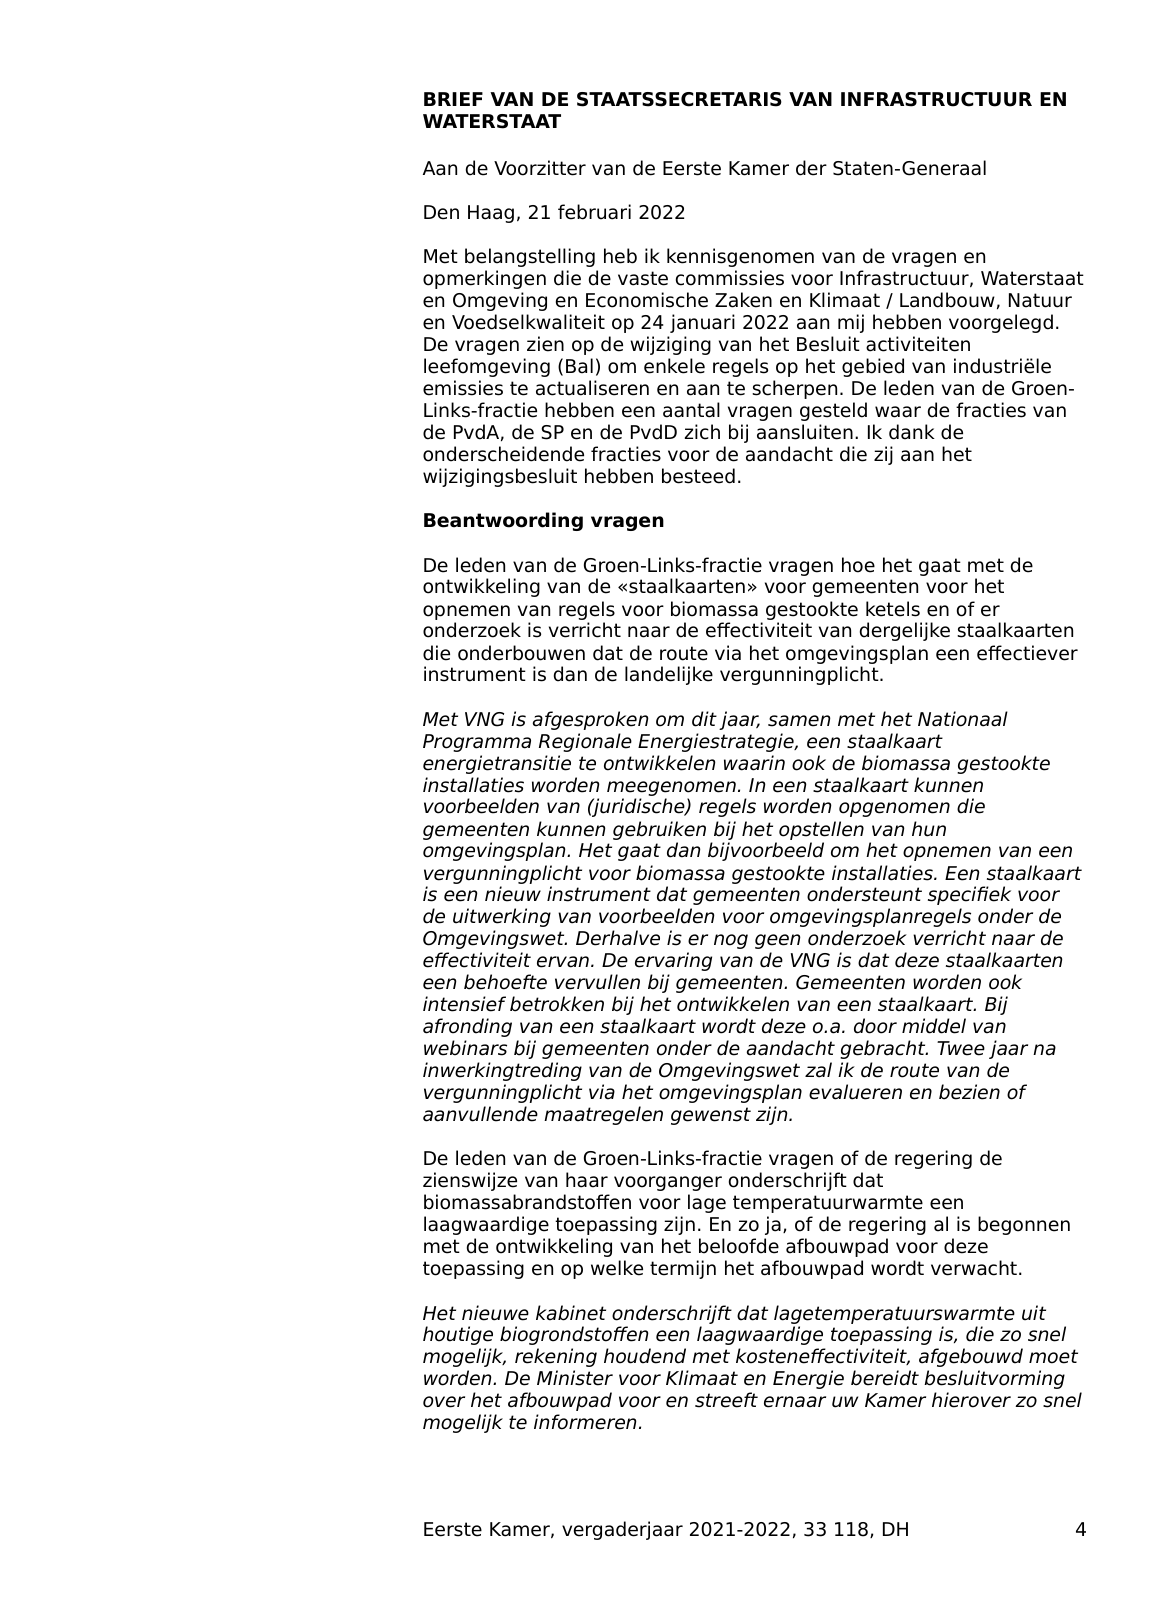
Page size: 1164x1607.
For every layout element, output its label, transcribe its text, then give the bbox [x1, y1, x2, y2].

text Met belangstelling heb ik kennisgenomen van de vragen en opmerkingen die de vaste commissies voor Infrastructuur, Waterstaat en Omgeving en Economische Zaken en Klimaat / Landbouw, Natuur en Voedselkwaliteit op 24 januari 2022 aan mij hebben voorgelegd. De vragen zien op de wijziging van het Besluit activiteiten leefomgeving (Bal) om enkele regels op het gebied van industriële emissies te actualiseren en aan te scherpen. De leden van de Groen-Links-fractie hebben een aantal vragen gesteld waar de fracties van de PvdA, de SP en de PvdD zich bij aansluiten. Ik dank de onderscheidende fracties voor de aandacht die zij aan het wijzigingsbesluit hebben besteed. [422, 246, 1087, 488]
text Met VNG is afgesproken om dit jaar, samen met het Nationaal Programma Regionale Energiestrategie, een staalkaart energietransitie te ontwikkelen waarin ook de biomassa gestookte installaties worden meegenomen. In een staalkaart kunnen voorbeelden van (juridische) regels worden opgenomen die gemeenten kunnen gebruiken bij het opstellen van hun omgevingsplan. Het gaat dan bijvoorbeeld om het opnemen van een vergunningplicht voor biomassa gestookte installaties. Een staalkaart is een nieuw instrument dat gemeenten ondersteunt specifiek voor de uitwerking van voorbeelden voor omgevingsplanregels onder de Omgevingswet. Derhalve is er nog geen onderzoek verricht naar de effectiviteit ervan. De ervaring van de VNG is dat deze staalkaarten een behoefte vervullen bij gemeenten. Gemeenten worden ook intensief betrokken bij het ontwikkelen van een staalkaart. Bij afronding van een staalkaart wordt deze o.a. door middel van webinars bij gemeenten onder de aandacht gebracht. Twee jaar na inwerkingtreding van de Omgevingswet zal ik de route van de vergunningplicht via het omgevingsplan evalueren en bezien of aanvullende maatregelen gewenst zijn. [422, 708, 1087, 1126]
text Het nieuwe kabinet onderschrijft dat lagetemperatuurswarmte uit houtige biogrondstoffen een laagwaardige toepassing is, die zo snel mogelijk, rekening houdend met kosteneffectiviteit, afgebouwd moet worden. De Minister voor Klimaat en Energie bereidt besluitvorming over het afbouwpad voor en streeft ernaar uw Kamer hierover zo snel mogelijk te informeren. [422, 1302, 1087, 1434]
text De leden van de Groen-Links-fractie vragen of de regering de zienswijze van haar voorganger onderschrijft dat biomassabrandstoffen voor lage temperatuurwarmte een laagwaardige toepassing zijn. En zo ja, of de regering al is begonnen met de ontwikkeling van het beloofde afbouwpad voor deze toepassing en op welke termijn het afbouwpad wordt verwacht. [422, 1148, 1087, 1280]
text Aan de Voorzitter van de Eerste Kamer der Staten-Generaal [422, 158, 1087, 180]
text Den Haag, 21 februari 2022 [422, 202, 1087, 224]
text De leden van de Groen-Links-fractie vragen hoe het gaat met de ontwikkeling van de «staalkaarten» voor gemeenten voor het opnemen van regels voor biomassa gestookte ketels en of er onderzoek is verricht naar de effectiviteit van dergelijke staalkaarten die onderbouwen dat de route via het omgevingsplan een effectiever instrument is dan de landelijke vergunningplicht. [422, 554, 1087, 686]
subtitle BRIEF VAN DE STAATSSECRETARIS VAN INFRASTRUCTUUR EN WATERSTAAT [422, 89, 1087, 133]
subtitle Beantwoording vragen [422, 510, 1087, 532]
